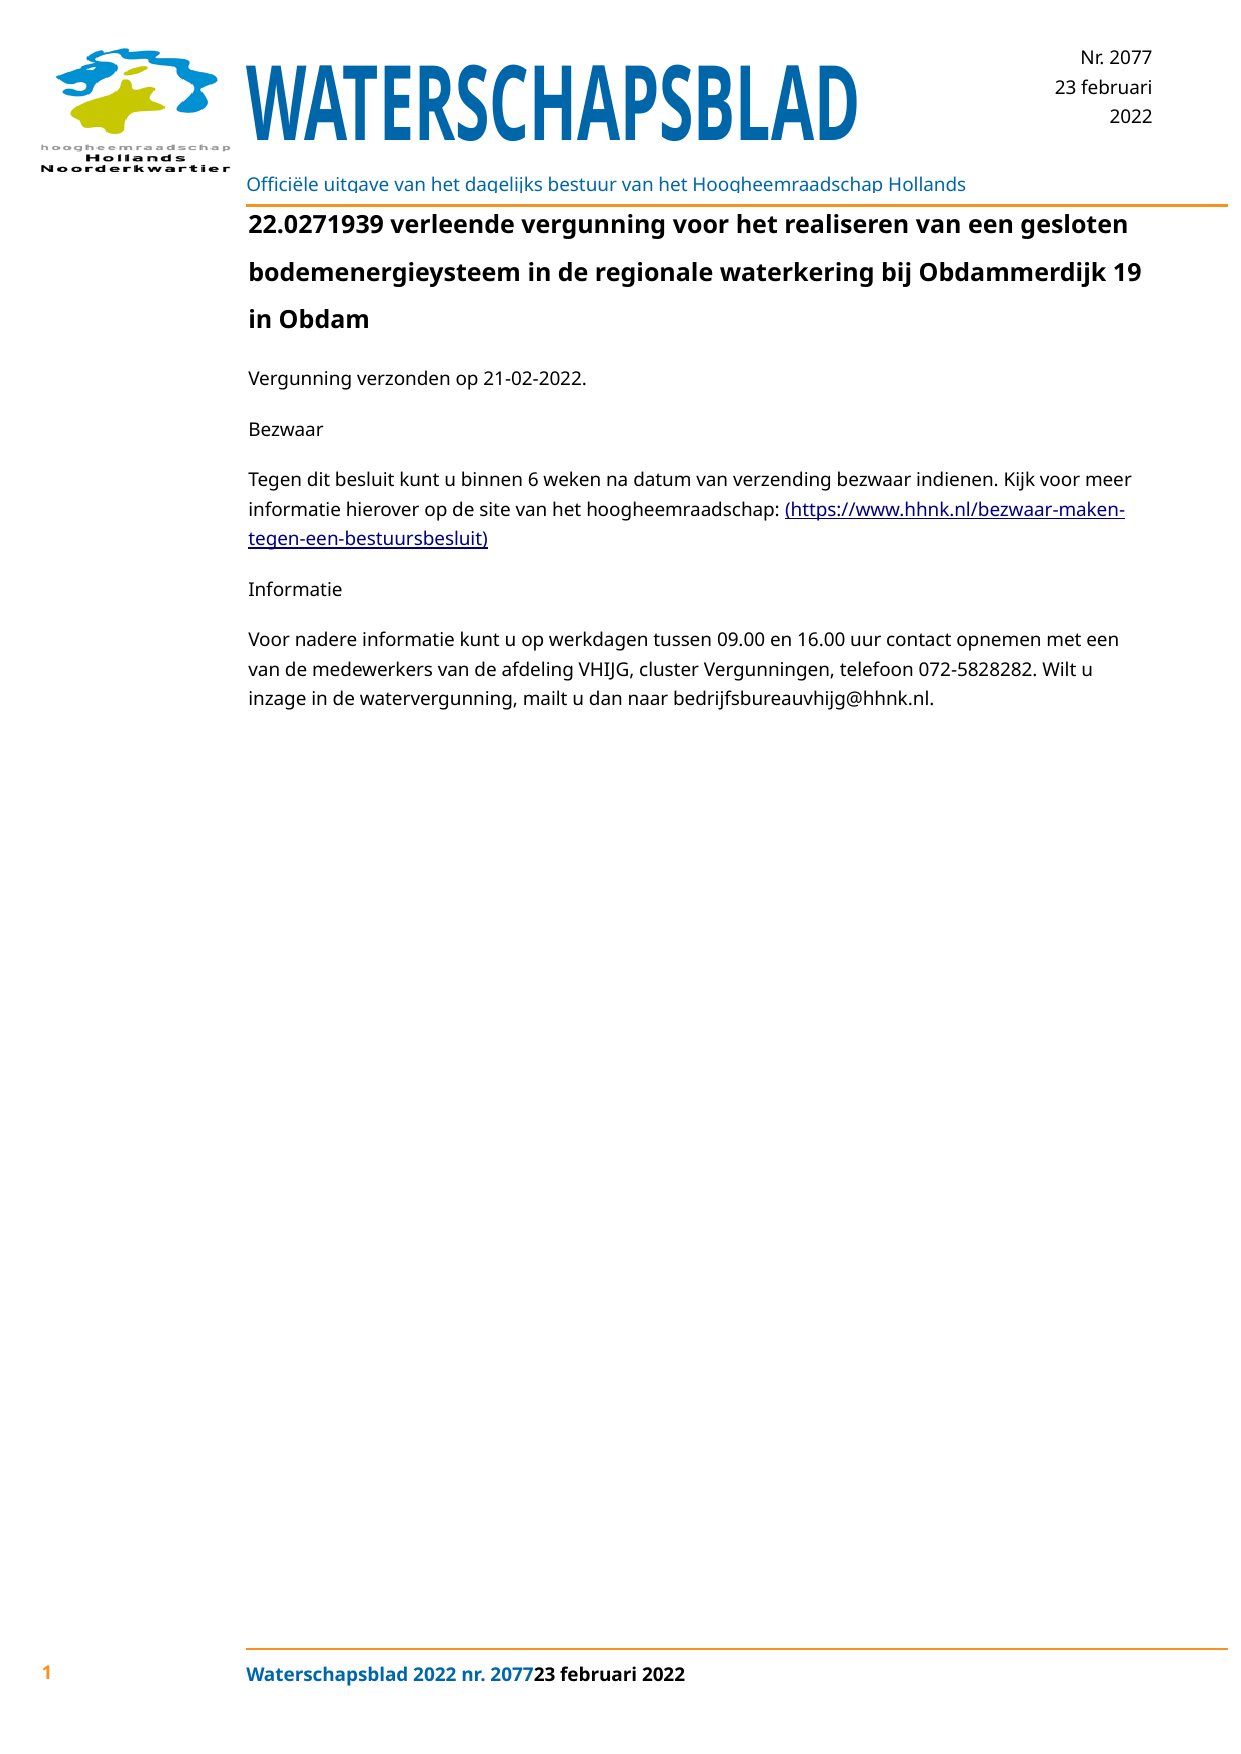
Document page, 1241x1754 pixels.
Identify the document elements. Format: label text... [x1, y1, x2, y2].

text Informatie [248, 576, 1152, 602]
picture [41, 47, 231, 172]
text Tegen dit besluit kunt u binnen 6 weken na datum van verzending bezwaar indienen. Kijk voor meer informatie hierover op de site van het hoogheemraadschap: (https://www.hhnk.nl/bezwaar-maken-tegen-een-bestuursbesluit) [248, 466, 1152, 551]
text Bezwaar [248, 416, 1152, 442]
text Voor nadere informatie kunt u op werkdagen tussen 09.00 en 16.00 uur contact opnemen met een van de medewerkers van de afdeling VHIJG, cluster Vergunningen, telefoon 072-5828282. Wilt u inzage in de watervergunning, mailt u dan naar bedrijfsbureauvhijg@hhnk.nl. [248, 626, 1152, 711]
text 22.0271939 verleende vergunning voor het realiseren van een gesloten bodemenergieysteem in de regionale waterkering bij Obdammerdijk 19 in Obdam [248, 207, 1152, 336]
text Vergunning verzonden op 21-02-2022. [248, 366, 1152, 391]
